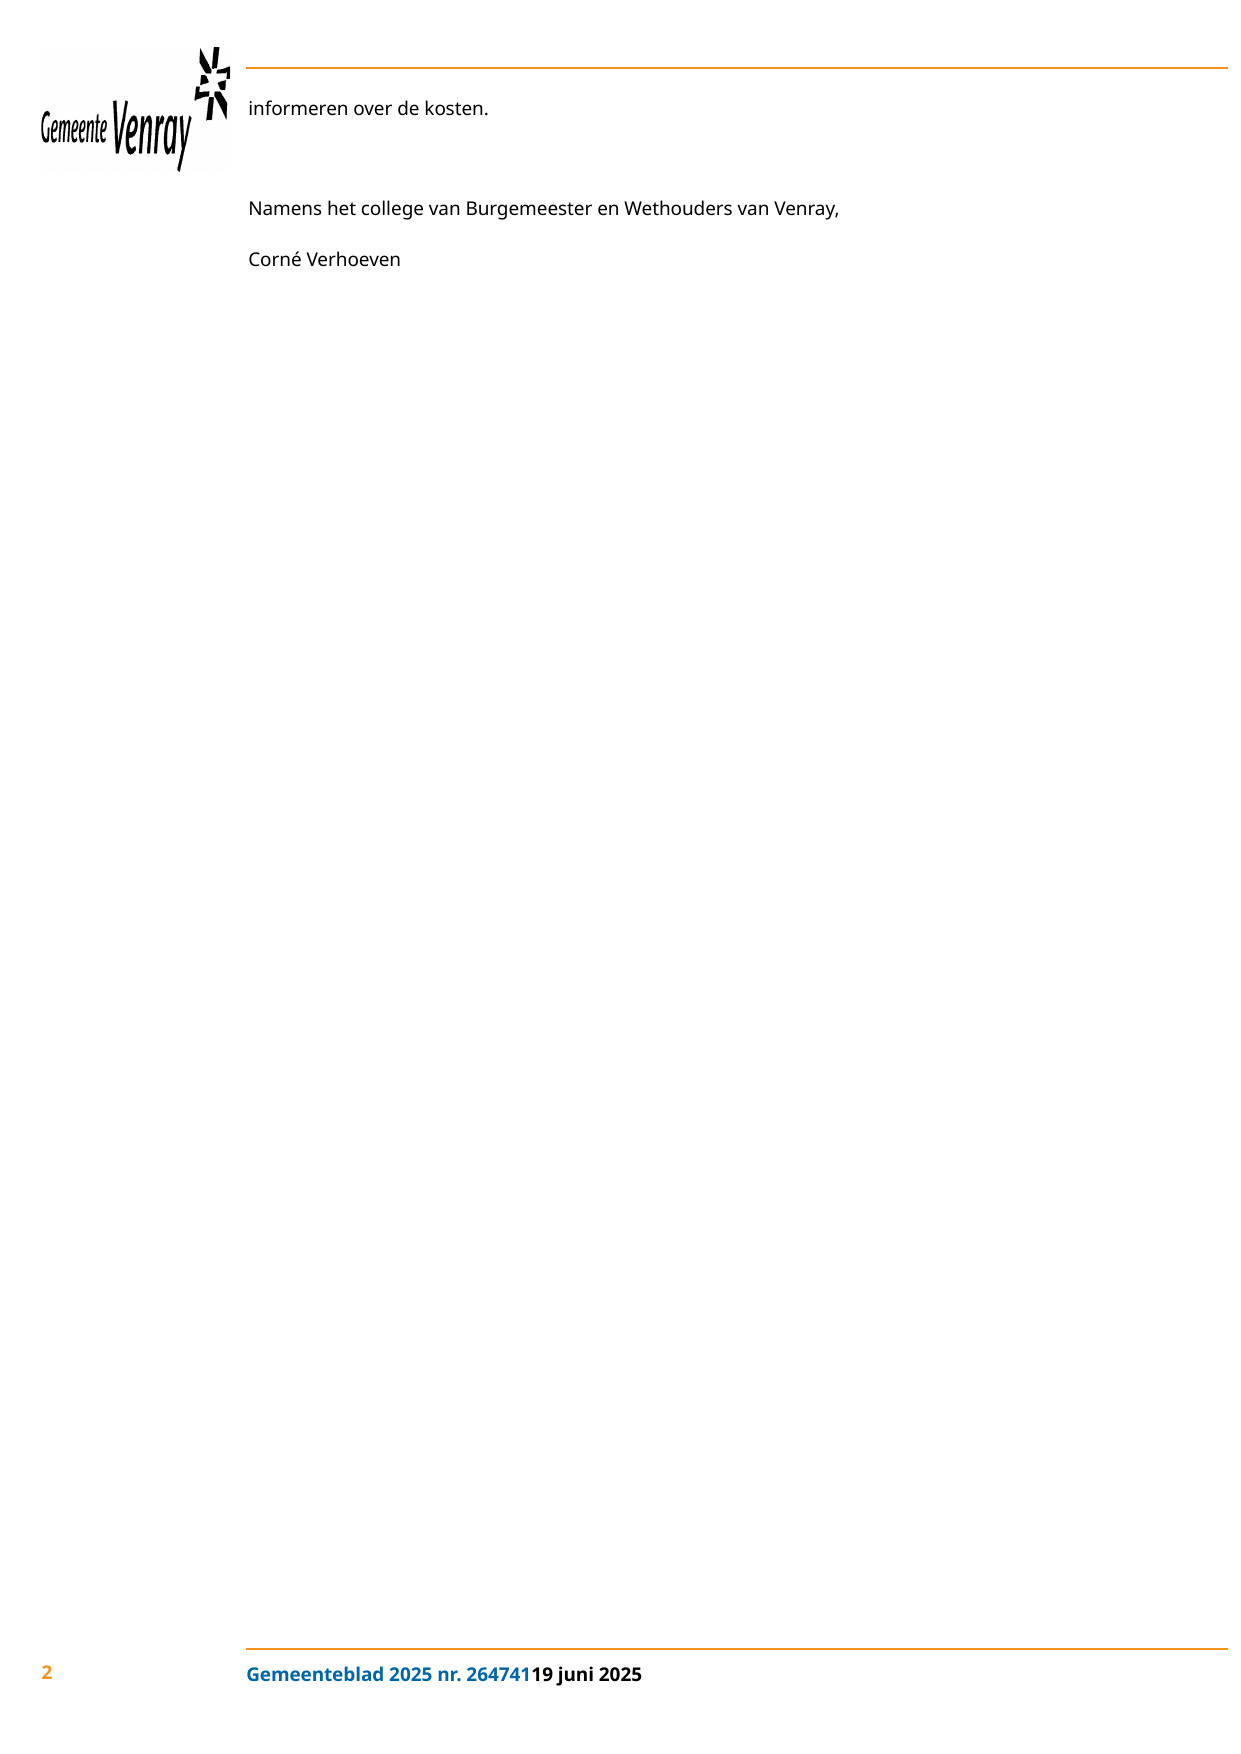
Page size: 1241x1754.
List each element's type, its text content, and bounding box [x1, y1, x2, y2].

text informeren over de kosten. [248, 95, 1152, 121]
text Corné Verhoeven [248, 246, 1152, 272]
picture [41, 47, 231, 172]
text Namens het college van Burgemeester en Wethouders van Venray, [248, 196, 1152, 221]
